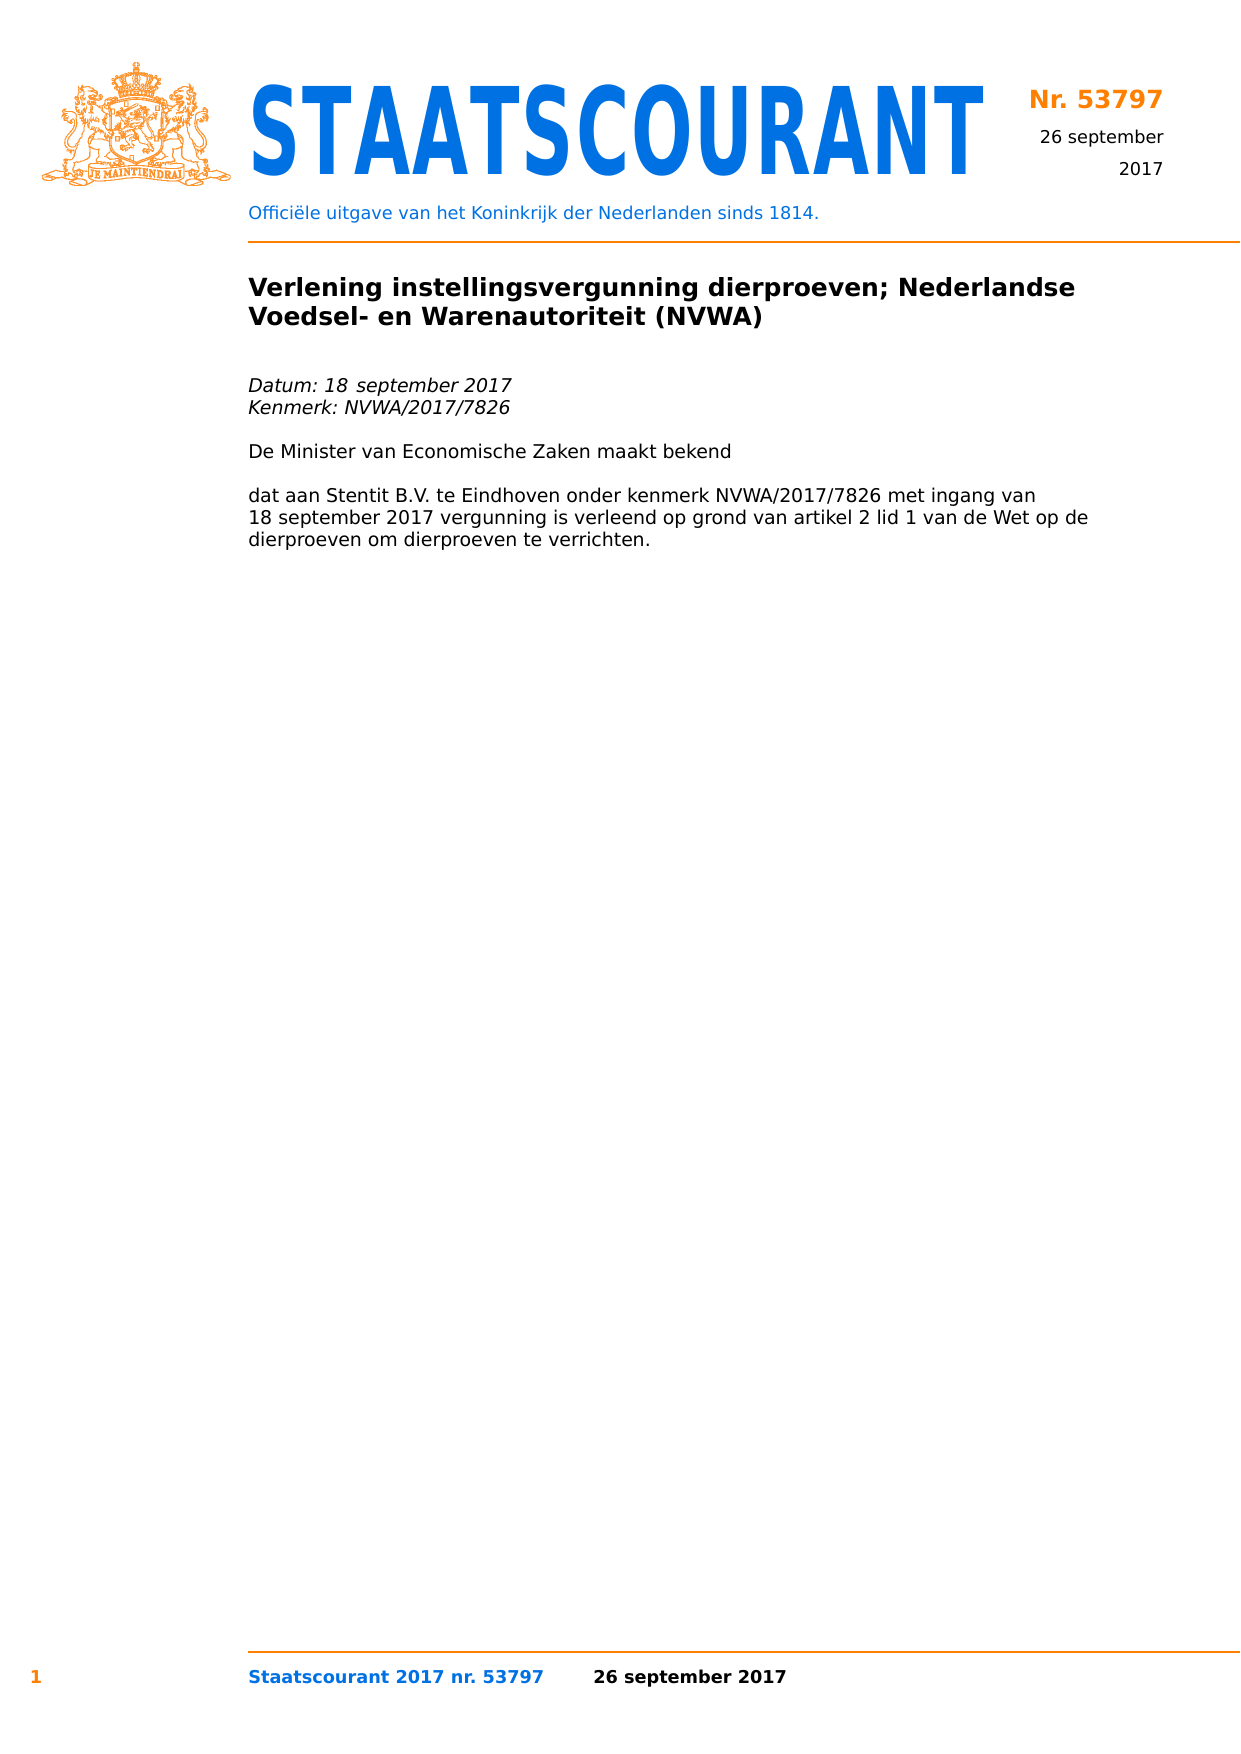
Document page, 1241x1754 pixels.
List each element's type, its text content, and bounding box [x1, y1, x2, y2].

text De Minister van Economische Zaken maakt bekend [248, 441, 1163, 463]
table_header [25, 62, 248, 241]
text Kenmerk: NVWA/2017/7826 [248, 397, 1163, 419]
text Datum: 18 september 2017 [248, 375, 1163, 397]
table_header STAATSCOURANT [248, 62, 998, 203]
picture [41, 62, 231, 186]
table_cell Officiële uitgave van het Koninkrijk der Nederlanden sinds 1814. [248, 203, 1240, 241]
text dat aan Stentit B.V. te Eindhoven onder kenmerk NVWA/2017/7826 met ingang van 18 september 2017 vergunning is verleend op grond van artikel 2 lid 1 van de Wet op de dierproeven om dierproeven te verrichten. [248, 485, 1163, 551]
subtitle Verlening instellingsvergunning dierproeven; Nederlandse Voedsel- en Warenautoriteit (NVWA) [248, 273, 1163, 331]
table_cell 2017 [998, 153, 1240, 203]
table_cell 26 september [998, 121, 1240, 153]
table_header Nr. 53797 [998, 62, 1240, 121]
